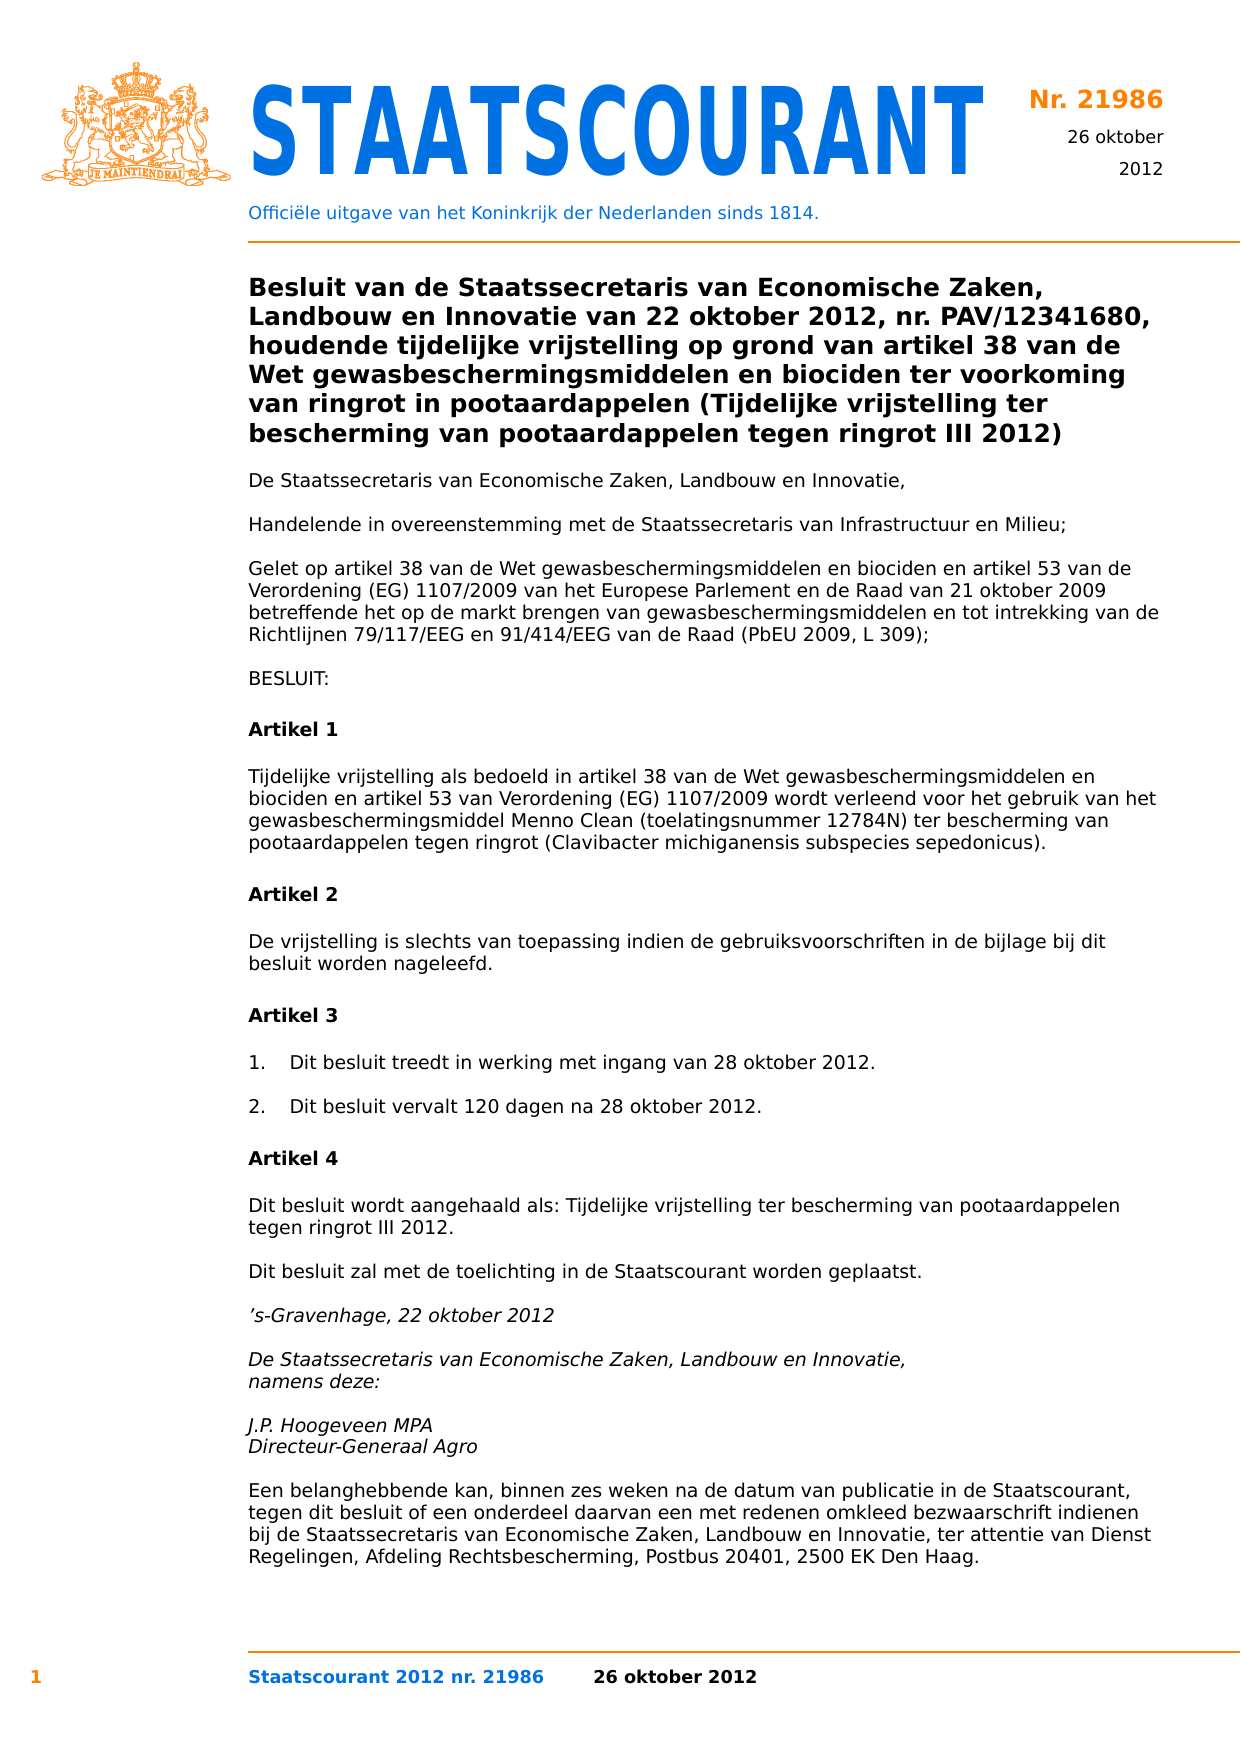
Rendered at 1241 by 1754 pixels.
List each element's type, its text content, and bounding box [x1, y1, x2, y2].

text Handelende in overeenstemming met de Staatssecretaris van Infrastructuur en Milieu; [248, 514, 1163, 536]
subtitle Artikel 4 [248, 1148, 1163, 1170]
text Dit besluit wordt aangehaald als: Tijdelijke vrijstelling ter bescherming van pootaardappelen tegen ringrot III 2012. [248, 1195, 1163, 1239]
table_header STAATSCOURANT [248, 62, 998, 203]
text Tijdelijke vrijstelling als bedoeld in artikel 38 van de Wet gewasbeschermingsmiddelen en biociden en artikel 53 van Verordening (EG) 1107/2009 wordt verleend voor het gebruik van het gewasbeschermingsmiddel Menno Clean (toelatingsnummer 12784N) ter bescherming van pootaardappelen tegen ringrot (Clavibacter michiganensis subspecies sepedonicus). [248, 766, 1163, 854]
text De vrijstelling is slechts van toepassing indien de gebruiksvoorschriften in de bijlage bij dit besluit worden nageleefd. [248, 931, 1163, 975]
table_cell Officiële uitgave van het Koninkrijk der Nederlanden sinds 1814. [248, 203, 1240, 241]
text 2. Dit besluit vervalt 120 dagen na 28 oktober 2012. [248, 1096, 1163, 1118]
table_header [25, 62, 248, 241]
text Gelet op artikel 38 van de Wet gewasbeschermingsmiddelen en biociden en artikel 53 van de Verordening (EG) 1107/2009 van het Europese Parlement en de Raad van 21 oktober 2009 betreffende het op de markt brengen van gewasbeschermingsmiddelen en tot intrekking van de Richtlijnen 79/117/EEG en 91/414/EEG van de Raad (PbEU 2009, L 309); [248, 558, 1163, 646]
table_cell 2012 [998, 153, 1240, 203]
table_header Nr. 21986 [998, 62, 1240, 121]
text BESLUIT: [248, 667, 1163, 689]
text De Staatssecretaris van Economische Zaken, Landbouw en Innovatie, namens deze: J.P. Hoogeveen MPA Directeur-Generaal Agro [248, 1348, 1163, 1458]
subtitle Besluit van de Staatssecretaris van Economische Zaken, Landbouw en Innovatie van 22 oktober 2012, nr. PAV/12341680, houdende tijdelijke vrijstelling op grond van artikel 38 van de Wet gewasbeschermingsmiddelen en biociden ter voorkoming van ringrot in pootaardappelen (Tijdelijke vrijstelling ter bescherming van pootaardappelen tegen ringrot III 2012) [248, 273, 1163, 448]
text 1. Dit besluit treedt in werking met ingang van 28 oktober 2012. [248, 1052, 1163, 1074]
subtitle Artikel 3 [248, 1005, 1163, 1027]
picture [41, 62, 231, 186]
text Een belanghebbende kan, binnen zes weken na de datum van publicatie in de Staatscourant, tegen dit besluit of een onderdeel daarvan een met redenen omkleed bezwaarschrift indienen bij de Staatssecretaris van Economische Zaken, Landbouw en Innovatie, ter attentie van Dienst Regelingen, Afdeling Rechtsbescherming, Postbus 20401, 2500 EK Den Haag. [248, 1480, 1163, 1568]
subtitle Artikel 2 [248, 884, 1163, 906]
subtitle Artikel 1 [248, 719, 1163, 741]
text ’s-Gravenhage, 22 oktober 2012 [248, 1305, 1163, 1327]
text De Staatssecretaris van Economische Zaken, Landbouw en Innovatie, [248, 470, 1163, 492]
text Dit besluit zal met de toelichting in de Staatscourant worden geplaatst. [248, 1261, 1163, 1283]
table_cell 26 oktober [998, 121, 1240, 153]
